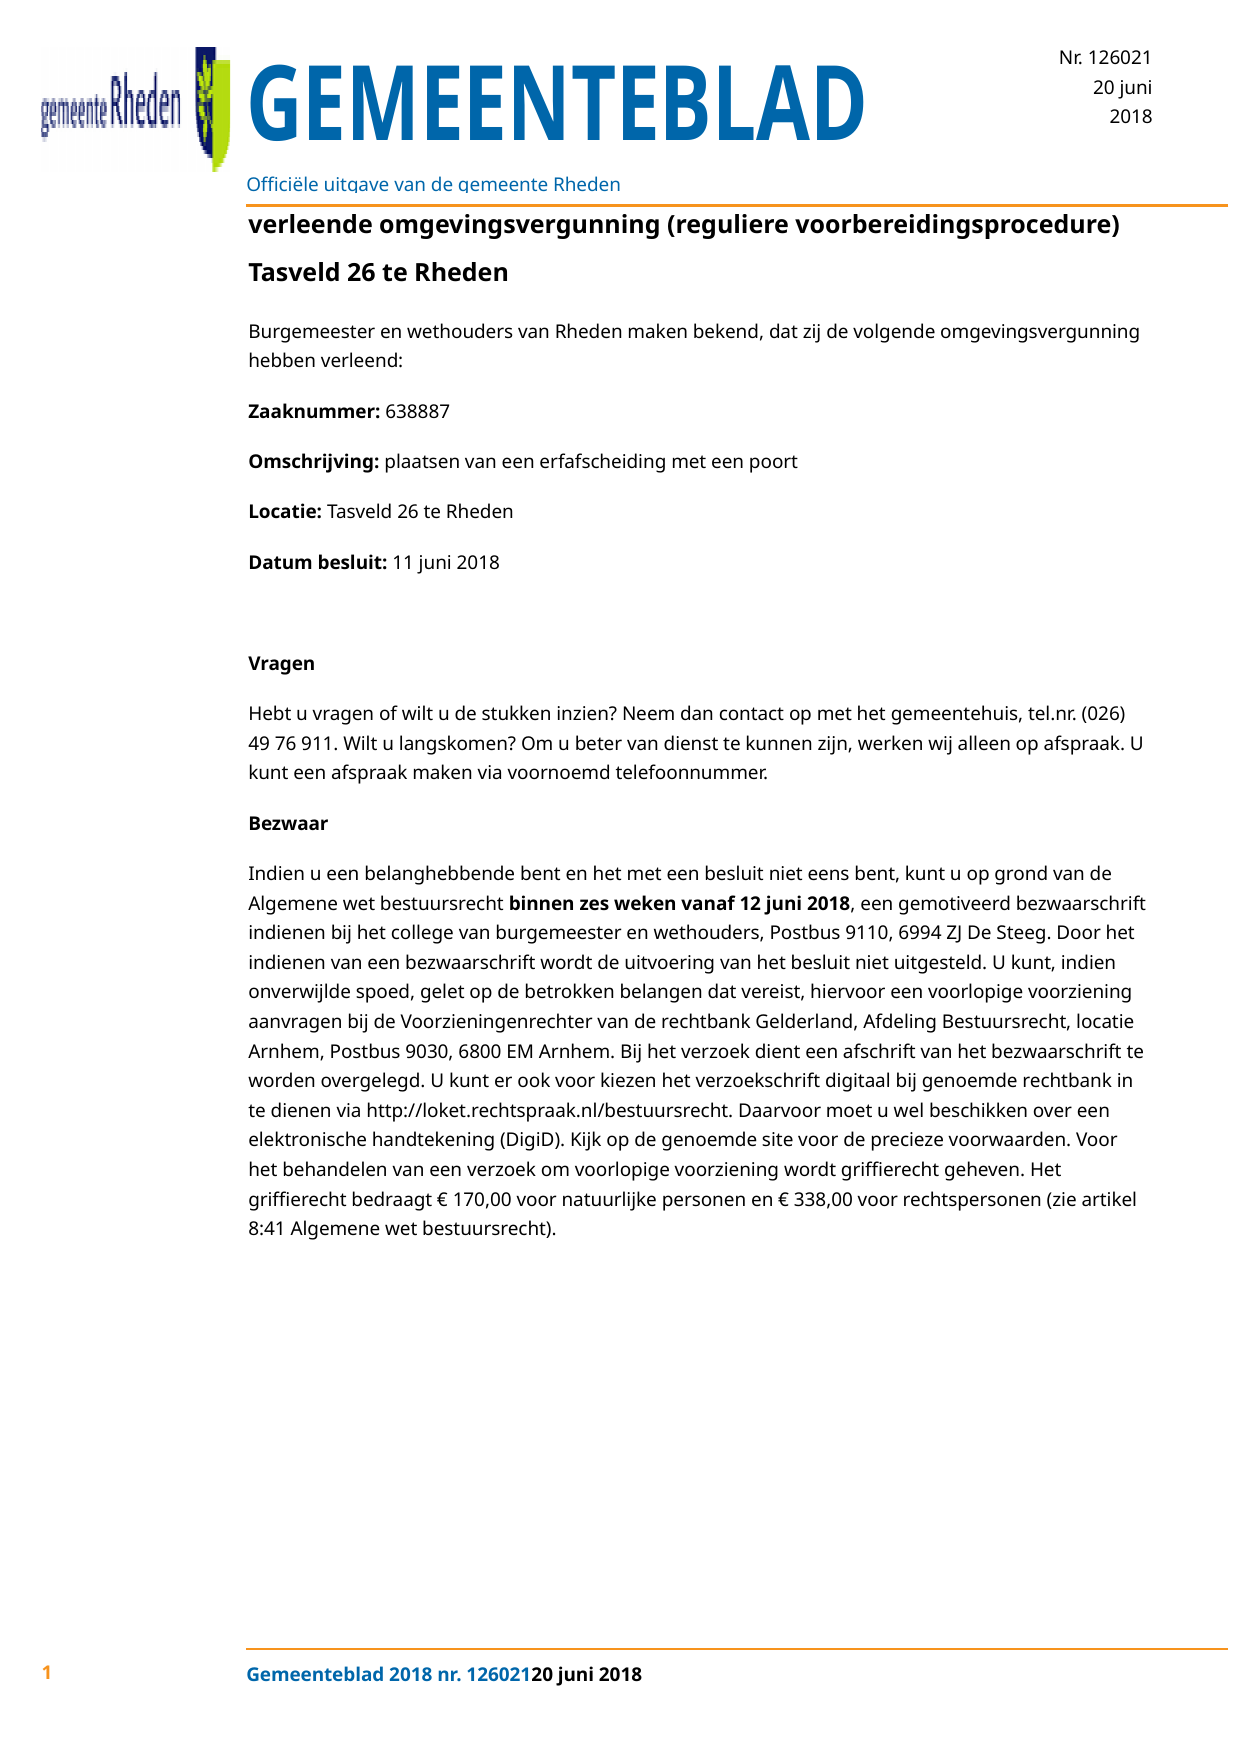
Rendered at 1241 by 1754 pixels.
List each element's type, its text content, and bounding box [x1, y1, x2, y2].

text verleende omgevingsvergunning (reguliere voorbereidingsprocedure) Tasveld 26 te Rheden [248, 207, 1152, 288]
text Hebt u vragen of wilt u de stukken inzien? Neem dan contact op met het gemeentehuis, tel.nr. (026) 49 76 911. Wilt u langskomen? Om u beter van dienst te kunnen zijn, werken wij alleen op afspraak. U kunt een afspraak maken via voornoemd telefoonnummer. [248, 700, 1152, 785]
text Omschrijving: plaatsen van een erfafscheiding met een poort [248, 448, 1152, 474]
picture [41, 47, 231, 172]
text Zaaknummer: 638887 [248, 398, 1152, 424]
text Vragen [248, 650, 1152, 676]
text Bezwaar [248, 810, 1152, 836]
text Indien u een belanghebbende bent en het met een besluit niet eens bent, kunt u op grond van de Algemene wet bestuursrecht binnen zes weken vanaf 12 juni 2018, een gemotiveerd bezwaarschrift indienen bij het college van burgemeester en wethouders, Postbus 9110, 6994 ZJ De Steeg. Door het indienen van een bezwaarschrift wordt de uitvoering van het besluit niet uitgesteld. U kunt, indien onverwijlde spoed, gelet op de betrokken belangen dat vereist, hiervoor een voorlopige voorziening aanvragen bij de Voorzieningenrechter van de rechtbank Gelderland, Afdeling Bestuursrecht, locatie Arnhem, Postbus 9030, 6800 EM Arnhem. Bij het verzoek dient een afschrift van het bezwaarschrift te worden overgelegd. U kunt er ook voor kiezen het verzoekschrift digitaal bij genoemde rechtbank in te dienen via http://loket.rechtspraak.nl/bestuursrecht. Daarvoor moet u wel beschikken over een elektronische handtekening (DigiD). Kijk op de genoemde site voor de precieze voorwaarden. Voor het behandelen van een verzoek om voorlopige voorziening wordt griffierecht geheven. Het griffierecht bedraagt € 170,00 voor natuurlijke personen en € 338,00 voor rechtspersonen (zie artikel 8:41 Algemene wet bestuursrecht). [248, 860, 1152, 1241]
text Burgemeester en wethouders van Rheden maken bekend, dat zij de volgende omgevingsvergunning hebben verleend: [248, 318, 1152, 373]
text Locatie: Tasveld 26 te Rheden [248, 499, 1152, 524]
text Datum besluit: 11 juni 2018 [248, 549, 1152, 575]
